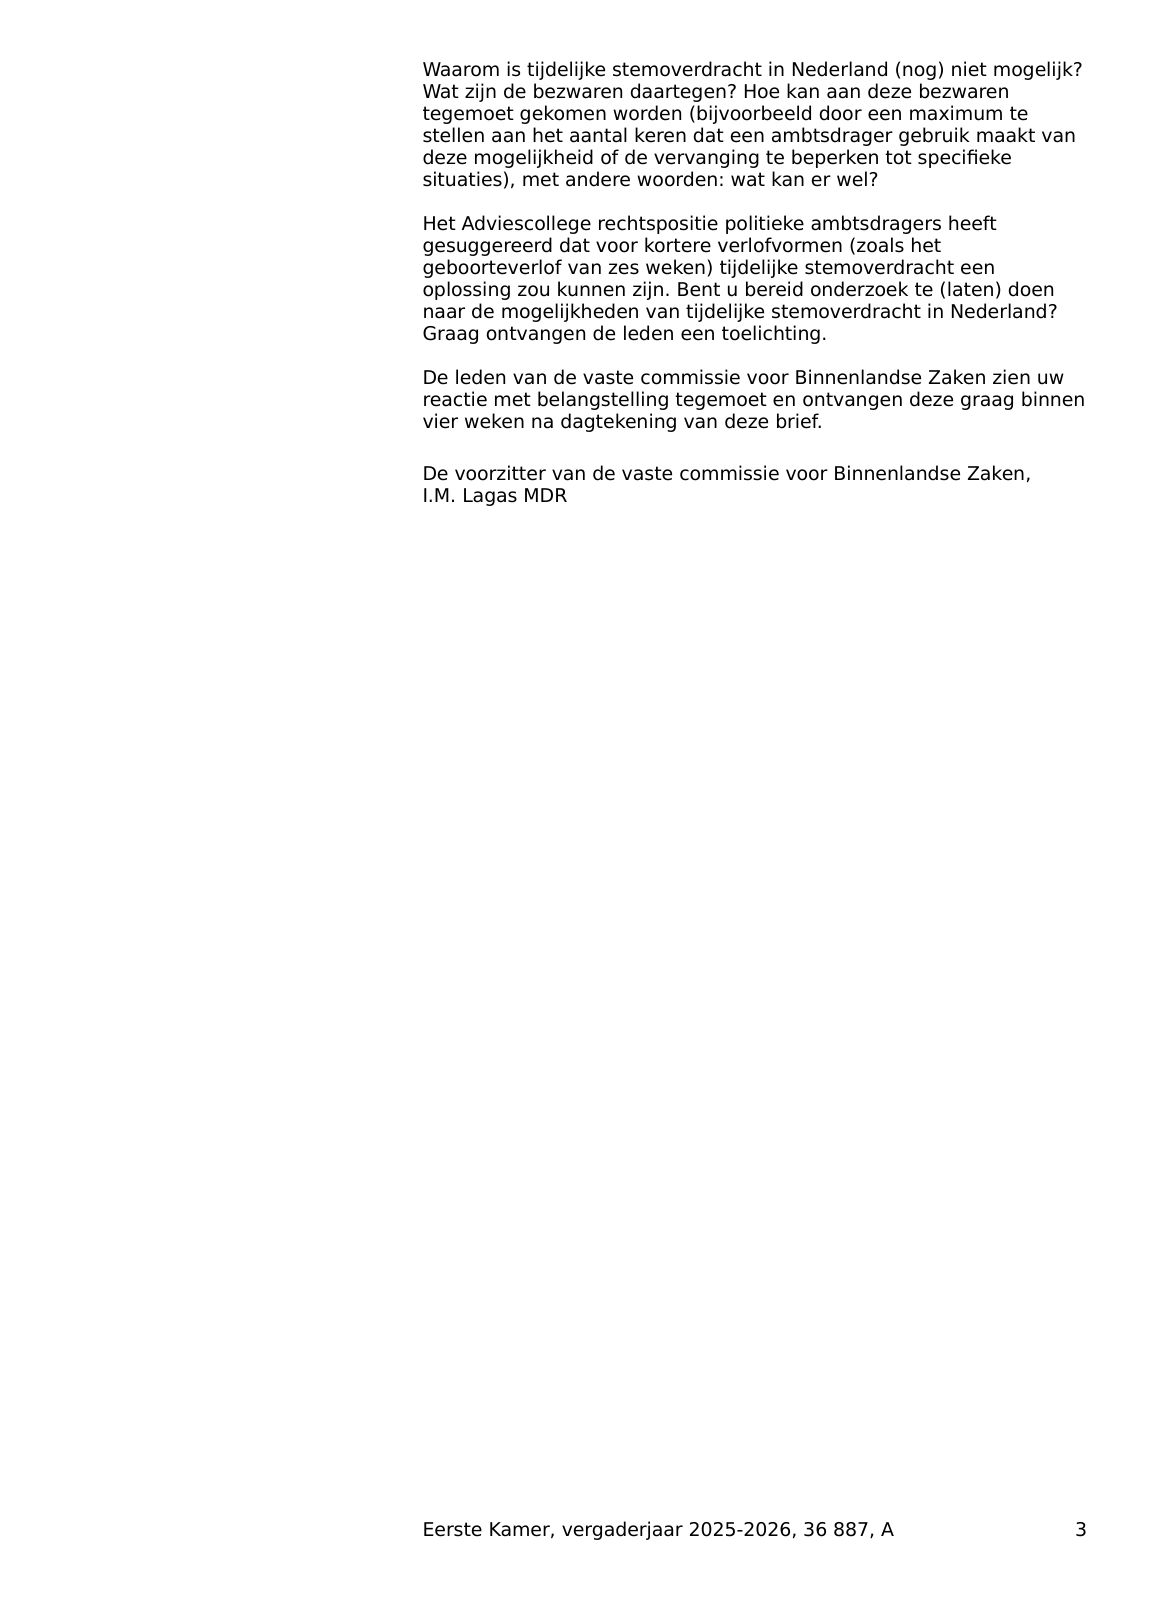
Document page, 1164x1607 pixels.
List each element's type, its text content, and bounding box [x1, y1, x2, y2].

text De voorzitter van de vaste commissie voor Binnenlandse Zaken, I.M. Lagas MDR [422, 463, 1087, 507]
text Waarom is tijdelijke stemoverdracht in Nederland (nog) niet mogelijk? Wat zijn de bezwaren daartegen? Hoe kan aan deze bezwaren tegemoet gekomen worden (bijvoorbeeld door een maximum te stellen aan het aantal keren dat een ambtsdrager gebruik maakt van deze mogelijkheid of de vervanging te beperken tot specifieke situaties), met andere woorden: wat kan er wel? [422, 59, 1087, 191]
text Het Adviescollege rechtspositie politieke ambtsdragers heeft gesuggereerd dat voor kortere verlofvormen (zoals het geboorteverlof van zes weken) tijdelijke stemoverdracht een oplossing zou kunnen zijn. Bent u bereid onderzoek te (laten) doen naar de mogelijkheden van tijdelijke stemoverdracht in Nederland? Graag ontvangen de leden een toelichting. [422, 213, 1087, 345]
text De leden van de vaste commissie voor Binnenlandse Zaken zien uw reactie met belangstelling tegemoet en ontvangen deze graag binnen vier weken na dagtekening van deze brief. [422, 367, 1087, 433]
